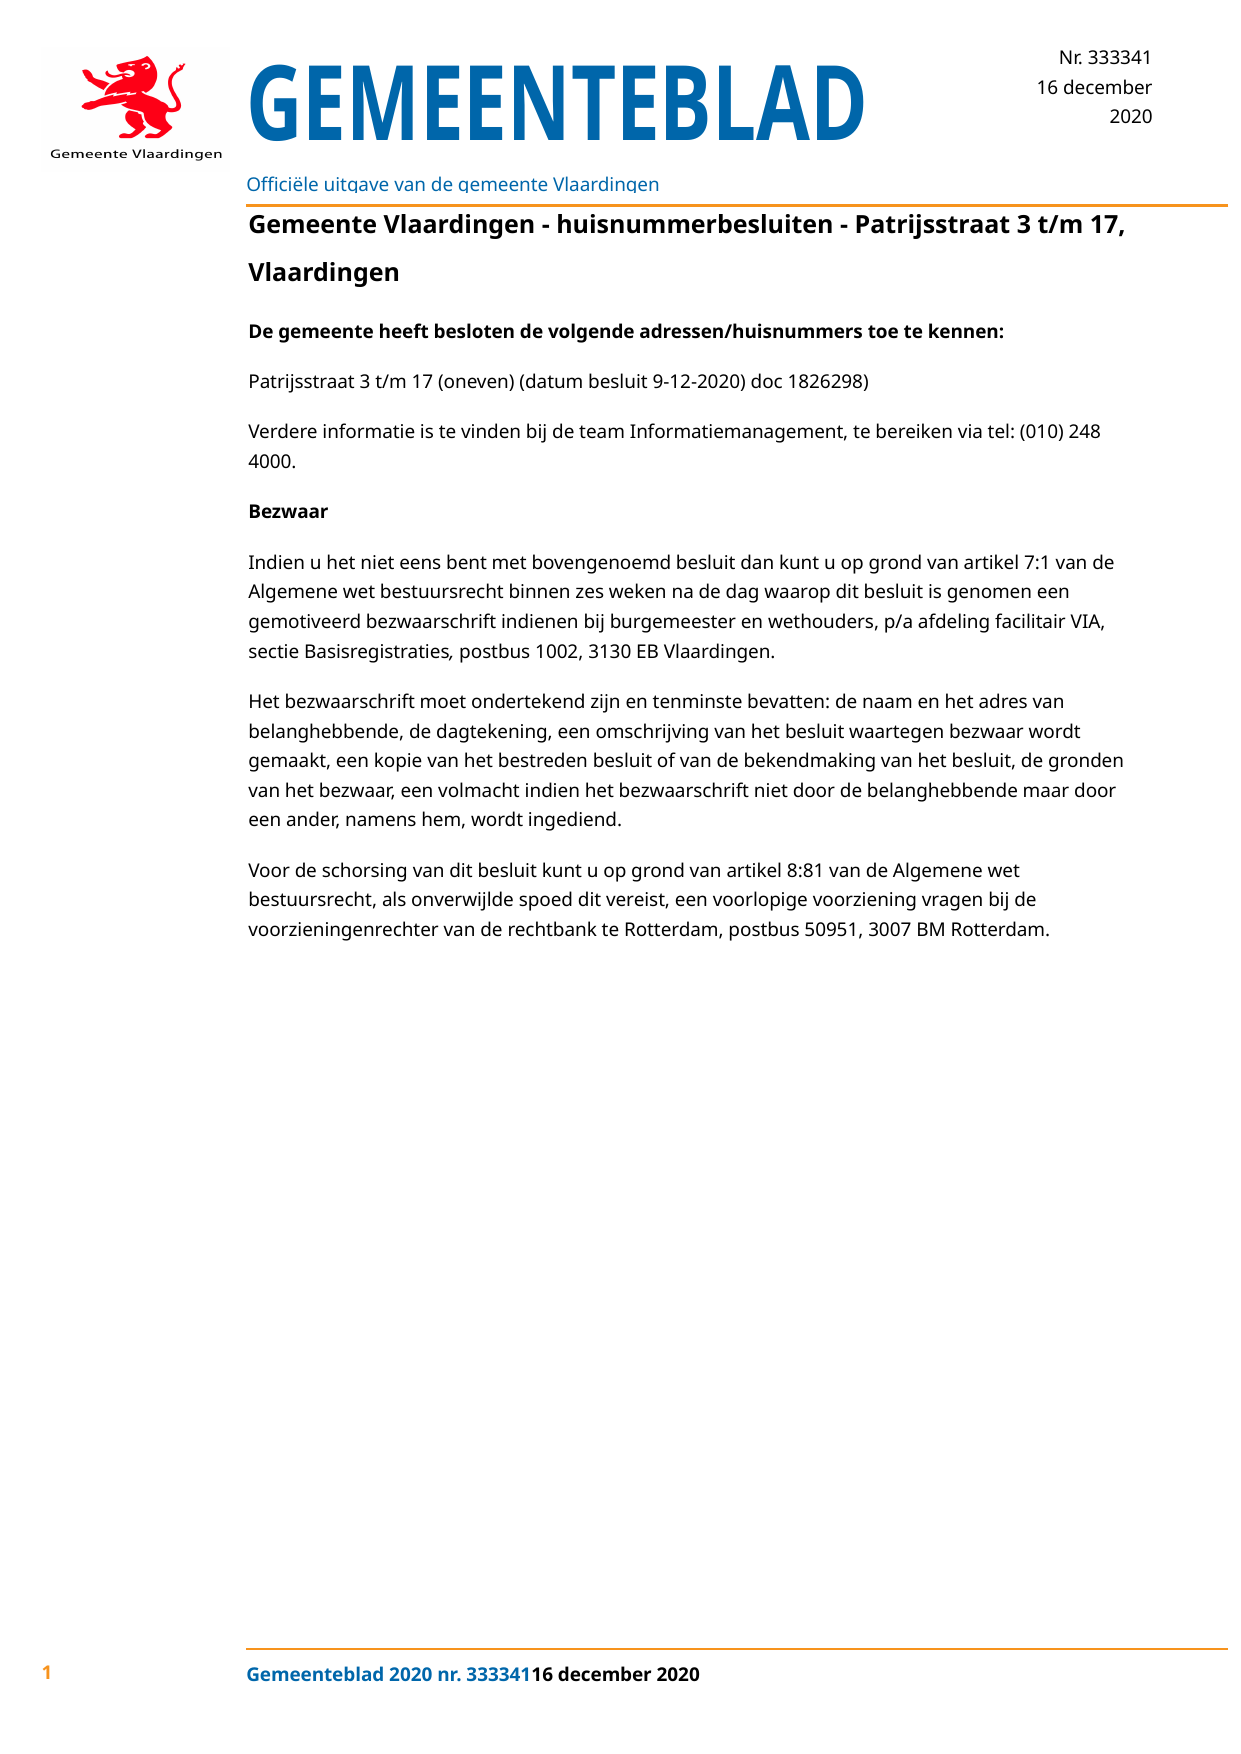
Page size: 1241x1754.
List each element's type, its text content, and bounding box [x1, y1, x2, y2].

text Indien u het niet eens bent met bovengenoemd besluit dan kunt u op grond van artikel 7:1 van de Algemene wet bestuursrecht binnen zes weken na de dag waarop dit besluit is genomen een gemotiveerd bezwaarschrift indienen bij burgemeester en wethouders, p/a afdeling facilitair VIA, sectie Basisregistraties, postbus 1002, 3130 EB Vlaardingen. [248, 549, 1152, 664]
text Bezwaar [248, 499, 1152, 524]
text Het bezwaarschrift moet ondertekend zijn en tenminste bevatten: de naam en het adres van belanghebbende, de dagtekening, een omschrijving van het besluit waartegen bezwaar wordt gemaakt, een kopie van het bestreden besluit of van de bekendmaking van het besluit, de gronden van het bezwaar, een volmacht indien het bezwaarschrift niet door de belanghebbende maar door een ander, namens hem, wordt ingediend. [248, 688, 1152, 832]
text Voor de schorsing van dit besluit kunt u op grond van artikel 8:81 van de Algemene wet bestuursrecht, als onverwijlde spoed dit vereist, een voorlopige voorziening vragen bij de voorzieningenrechter van de rechtbank te Rotterdam, postbus 50951, 3007 BM Rotterdam. [248, 857, 1152, 942]
text Verdere informatie is te vinden bij de team Informatiemanagement, te bereiken via tel: (010) 248 4000. [248, 419, 1152, 474]
text De gemeente heeft besloten de volgende adressen/huisnummers toe te kennen: [248, 318, 1152, 344]
picture [41, 47, 231, 172]
text Patrijsstraat 3 t/m 17 (oneven) (datum besluit 9-12-2020) doc 1826298) [248, 368, 1152, 394]
text Gemeente Vlaardingen - huisnummerbesluiten - Patrijsstraat 3 t/m 17, Vlaardingen [248, 207, 1152, 288]
